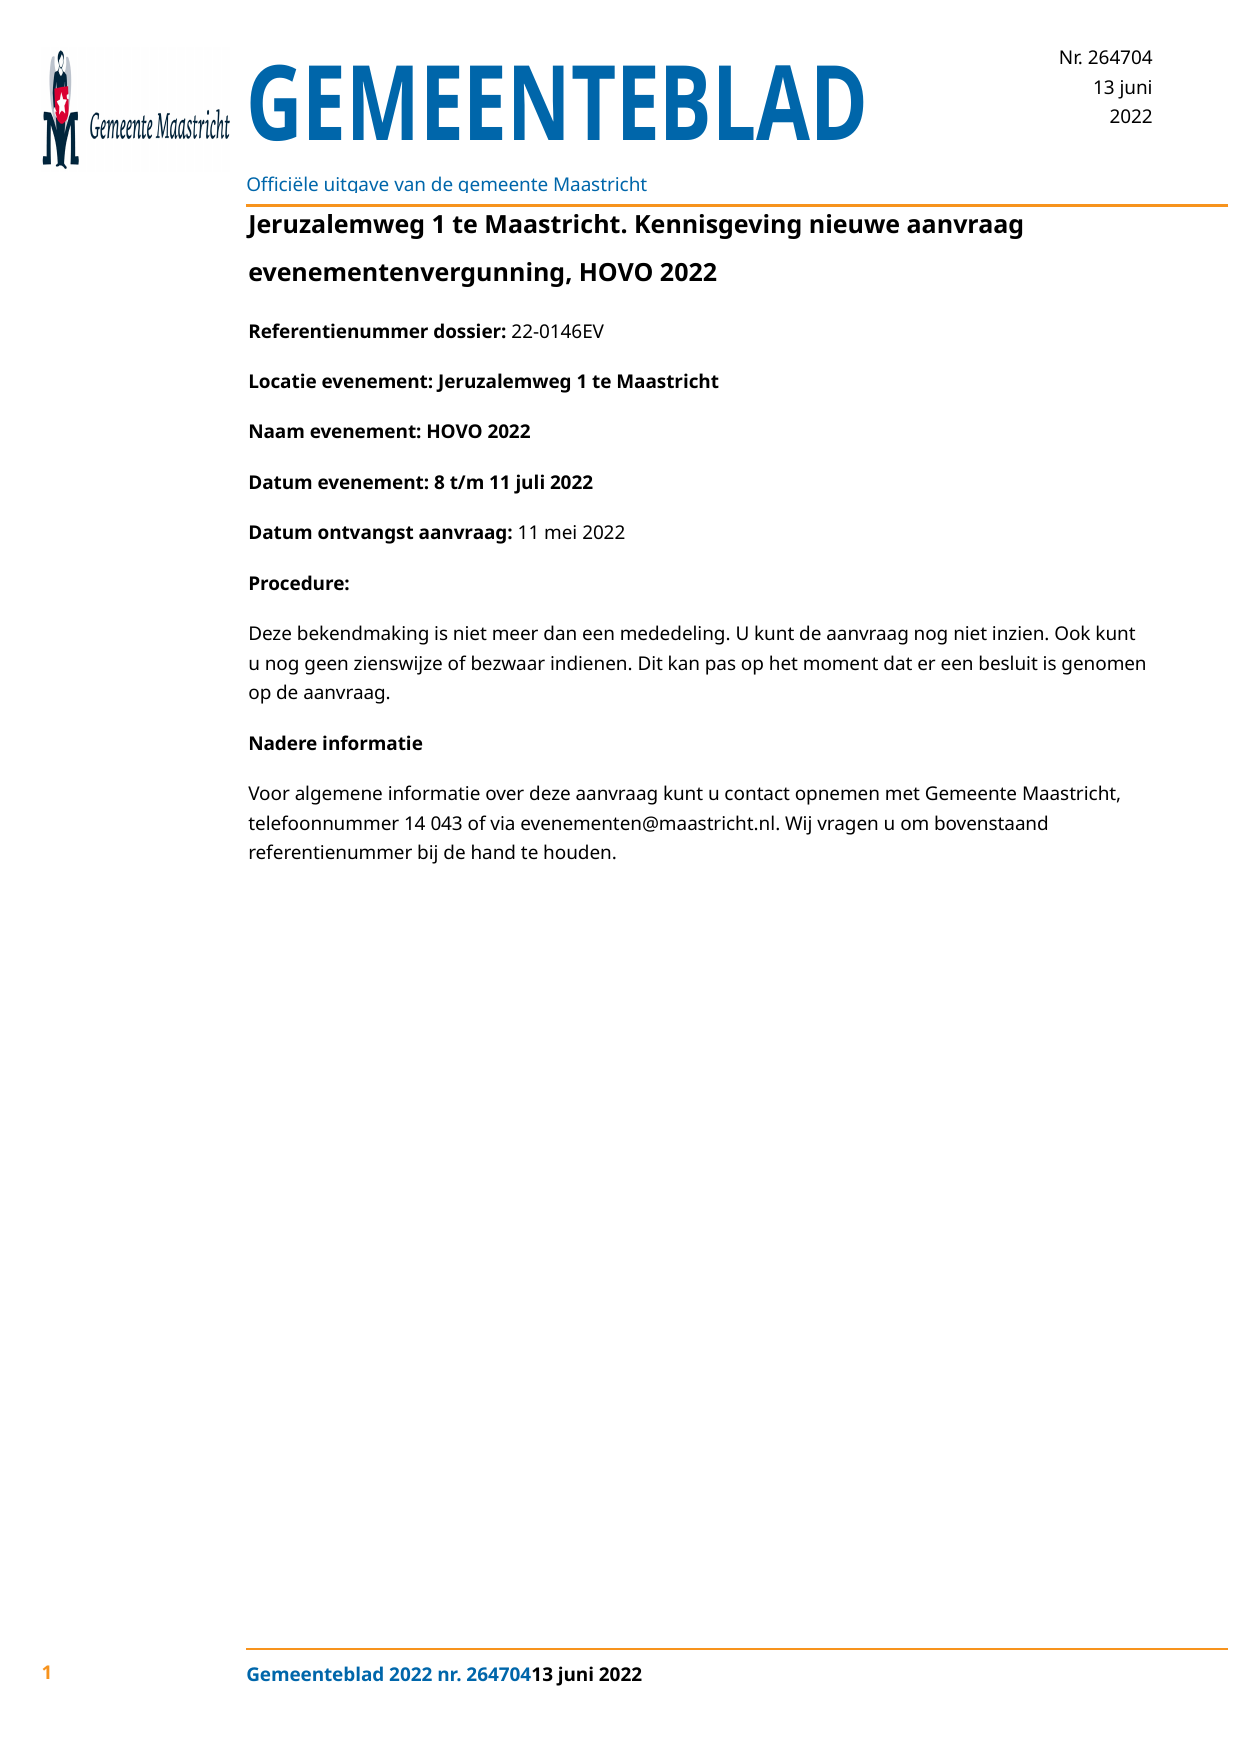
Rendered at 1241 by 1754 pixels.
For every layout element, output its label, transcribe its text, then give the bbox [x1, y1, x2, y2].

text Nadere informatie [248, 730, 1152, 756]
text Procedure: [248, 570, 1152, 596]
text Voor algemene informatie over deze aanvraag kunt u contact opnemen met Gemeente Maastricht, telefoonnummer 14 043 of via evenementen@maastricht.nl. Wij vragen u om bovenstaand referentienummer bij de hand te houden. [248, 780, 1152, 865]
text Datum evenement: 8 t/m 11 juli 2022 [248, 469, 1152, 495]
text Locatie evenement: Jeruzalemweg 1 te Maastricht [248, 368, 1152, 394]
text Referentienummer dossier: 22-0146EV [248, 318, 1152, 344]
text Deze bekendmaking is niet meer dan een mededeling. U kunt de aanvraag nog niet inzien. Ook kunt u nog geen zienswijze of bezwaar indienen. Dit kan pas op het moment dat er een besluit is genomen op de aanvraag. [248, 620, 1152, 705]
text Jeruzalemweg 1 te Maastricht. Kennisgeving nieuwe aanvraag evenementenvergunning, HOVO 2022 [248, 207, 1152, 288]
picture [41, 47, 231, 172]
text Datum ontvangst aanvraag: 11 mei 2022 [248, 519, 1152, 545]
text Naam evenement: HOVO 2022 [248, 419, 1152, 444]
